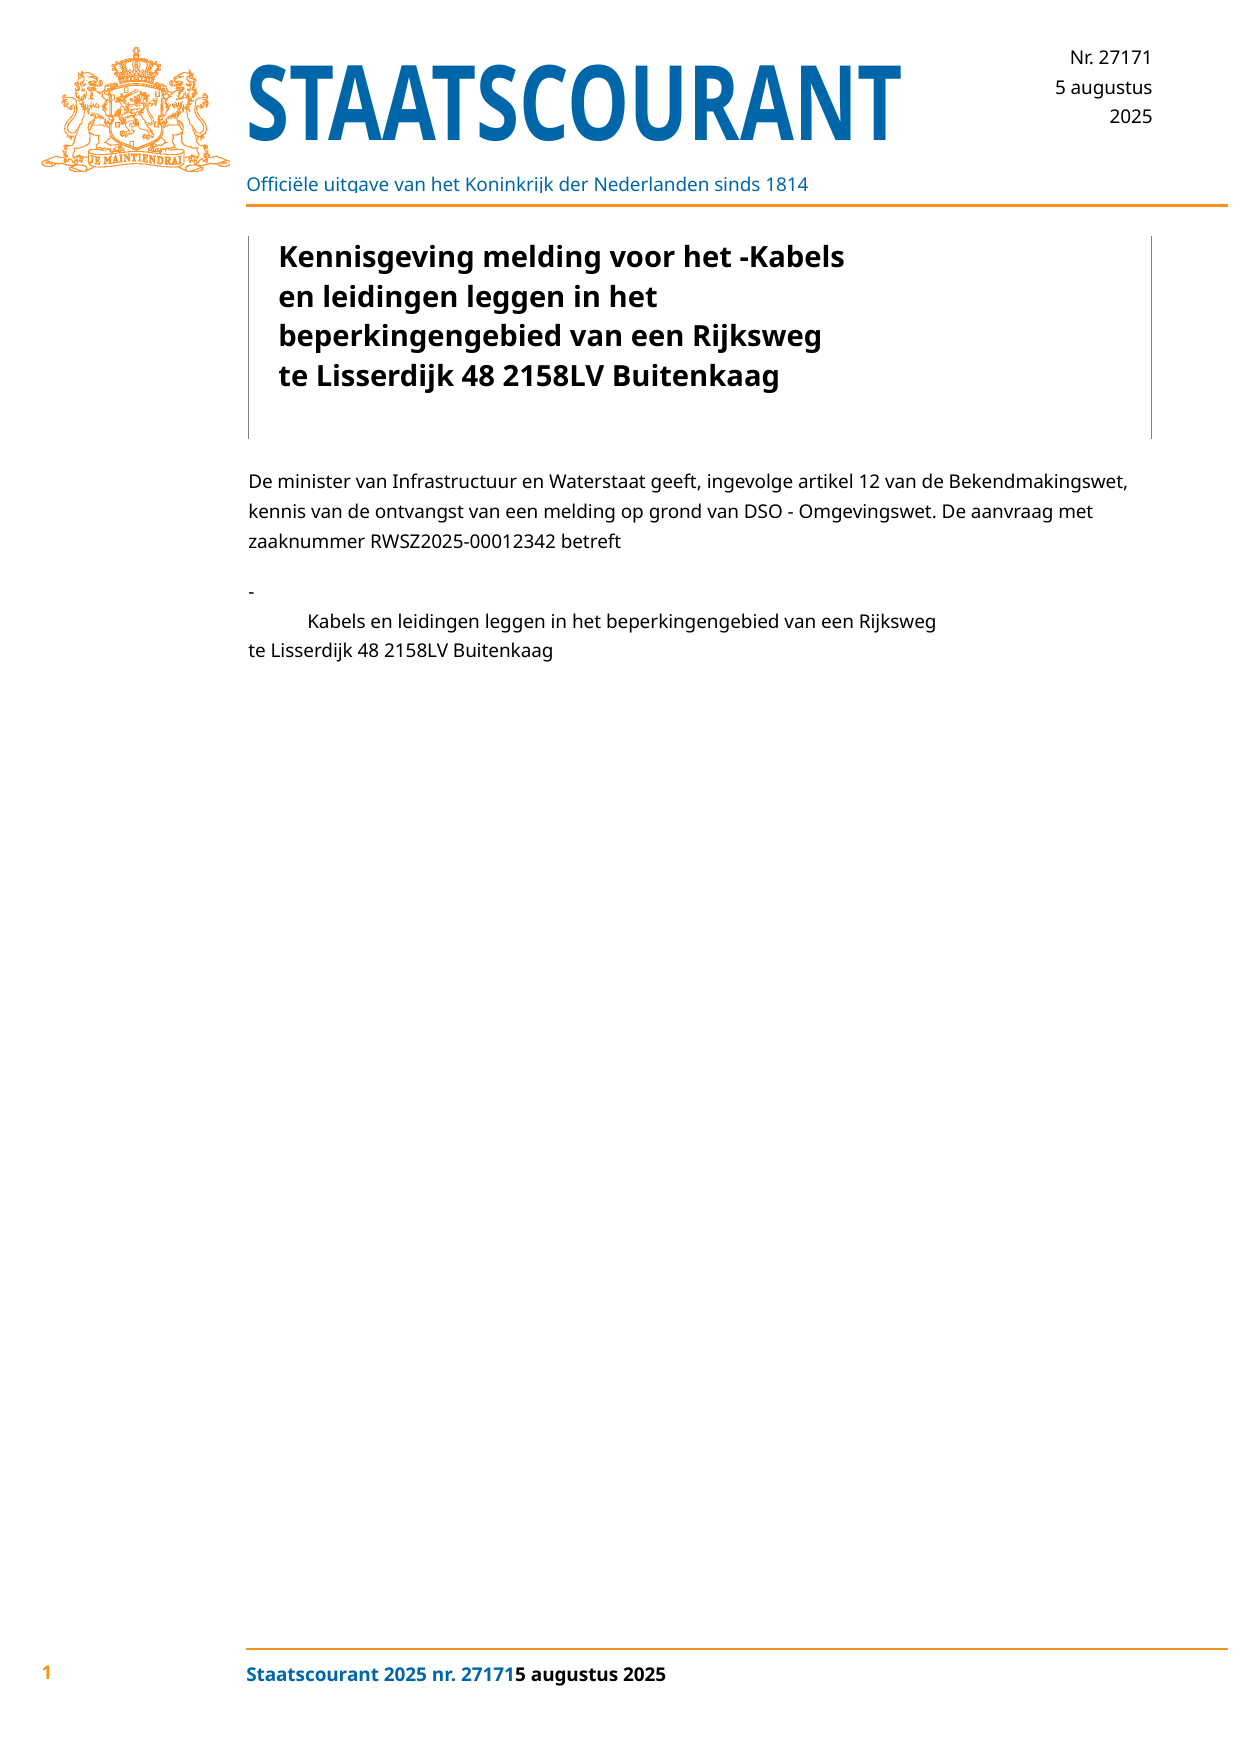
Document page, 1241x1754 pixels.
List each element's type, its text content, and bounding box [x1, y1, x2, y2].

picture [912, 236, 1090, 414]
table_header [1090, 236, 1151, 413]
picture [41, 47, 231, 172]
table_header [850, 414, 1151, 439]
text De minister van Infrastructuur en Waterstaat geeft, ingevolge artikel 12 van de Bekendmakingswet, kennis van de ontvangst van een melding op grond van DSO - Omgevingswet. De aanvraag met zaaknummer RWSZ2025-00012342 betreft [248, 469, 1152, 553]
text te Lisserdijk 48 2158LV Buitenkaag [248, 637, 1152, 663]
table_header Kennisgeving melding voor het -Kabels en leidingen leggen in het beperkingengebied van een Rijksweg te Lisserdijk 48 2158LV Buitenkaag [249, 236, 850, 439]
list Kabels en leidingen leggen in het beperkingengebied van een Rijksweg [248, 608, 1152, 633]
table_header [850, 236, 912, 413]
